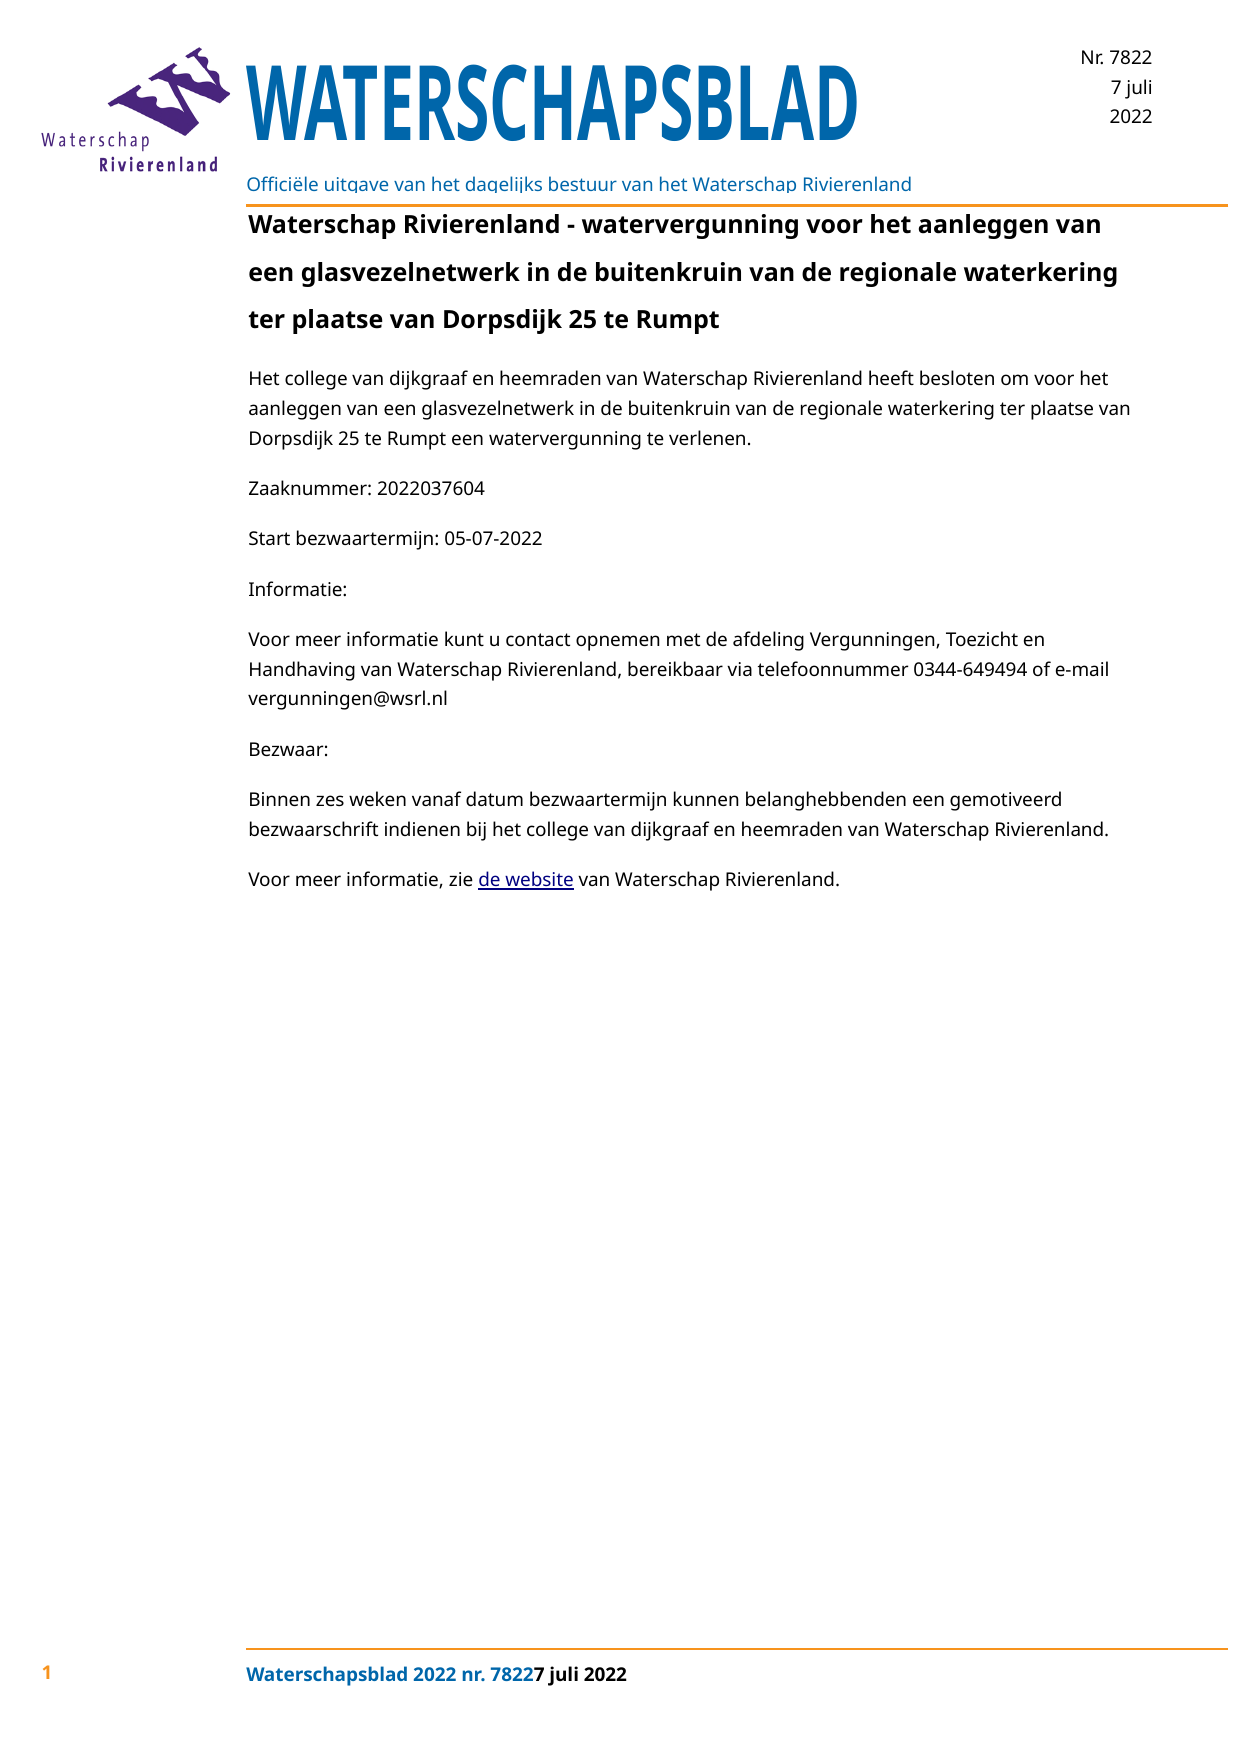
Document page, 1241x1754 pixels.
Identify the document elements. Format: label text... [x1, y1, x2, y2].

text Informatie: [248, 576, 1152, 602]
text Start bezwaartermijn: 05-07-2022 [248, 526, 1152, 551]
text Waterschap Rivierenland - watervergunning voor het aanleggen van een glasvezelnetwerk in de buitenkruin van de regionale waterkering ter plaatse van Dorpsdijk 25 te Rumpt [248, 207, 1152, 336]
text Zaaknummer: 2022037604 [248, 475, 1152, 501]
text Bezwaar: [248, 736, 1152, 762]
text Voor meer informatie, zie de website van Waterschap Rivierenland. [248, 866, 1152, 892]
text Binnen zes weken vanaf datum bezwaartermijn kunnen belanghebbenden een gemotiveerd bezwaarschrift indienen bij het college van dijkgraaf en heemraden van Waterschap Rivierenland. [248, 786, 1152, 842]
text Voor meer informatie kunt u contact opnemen met de afdeling Vergunningen, Toezicht en Handhaving van Waterschap Rivierenland, bereikbaar via telefoonnummer 0344-649494 of e-mail vergunningen@wsrl.nl [248, 626, 1152, 711]
text Het college van dijkgraaf en heemraden van Waterschap Rivierenland heeft besloten om voor het aanleggen van een glasvezelnetwerk in de buitenkruin van de regionale waterkering ter plaatse van Dorpsdijk 25 te Rumpt een watervergunning te verlenen. [248, 366, 1152, 450]
picture [41, 47, 231, 172]
